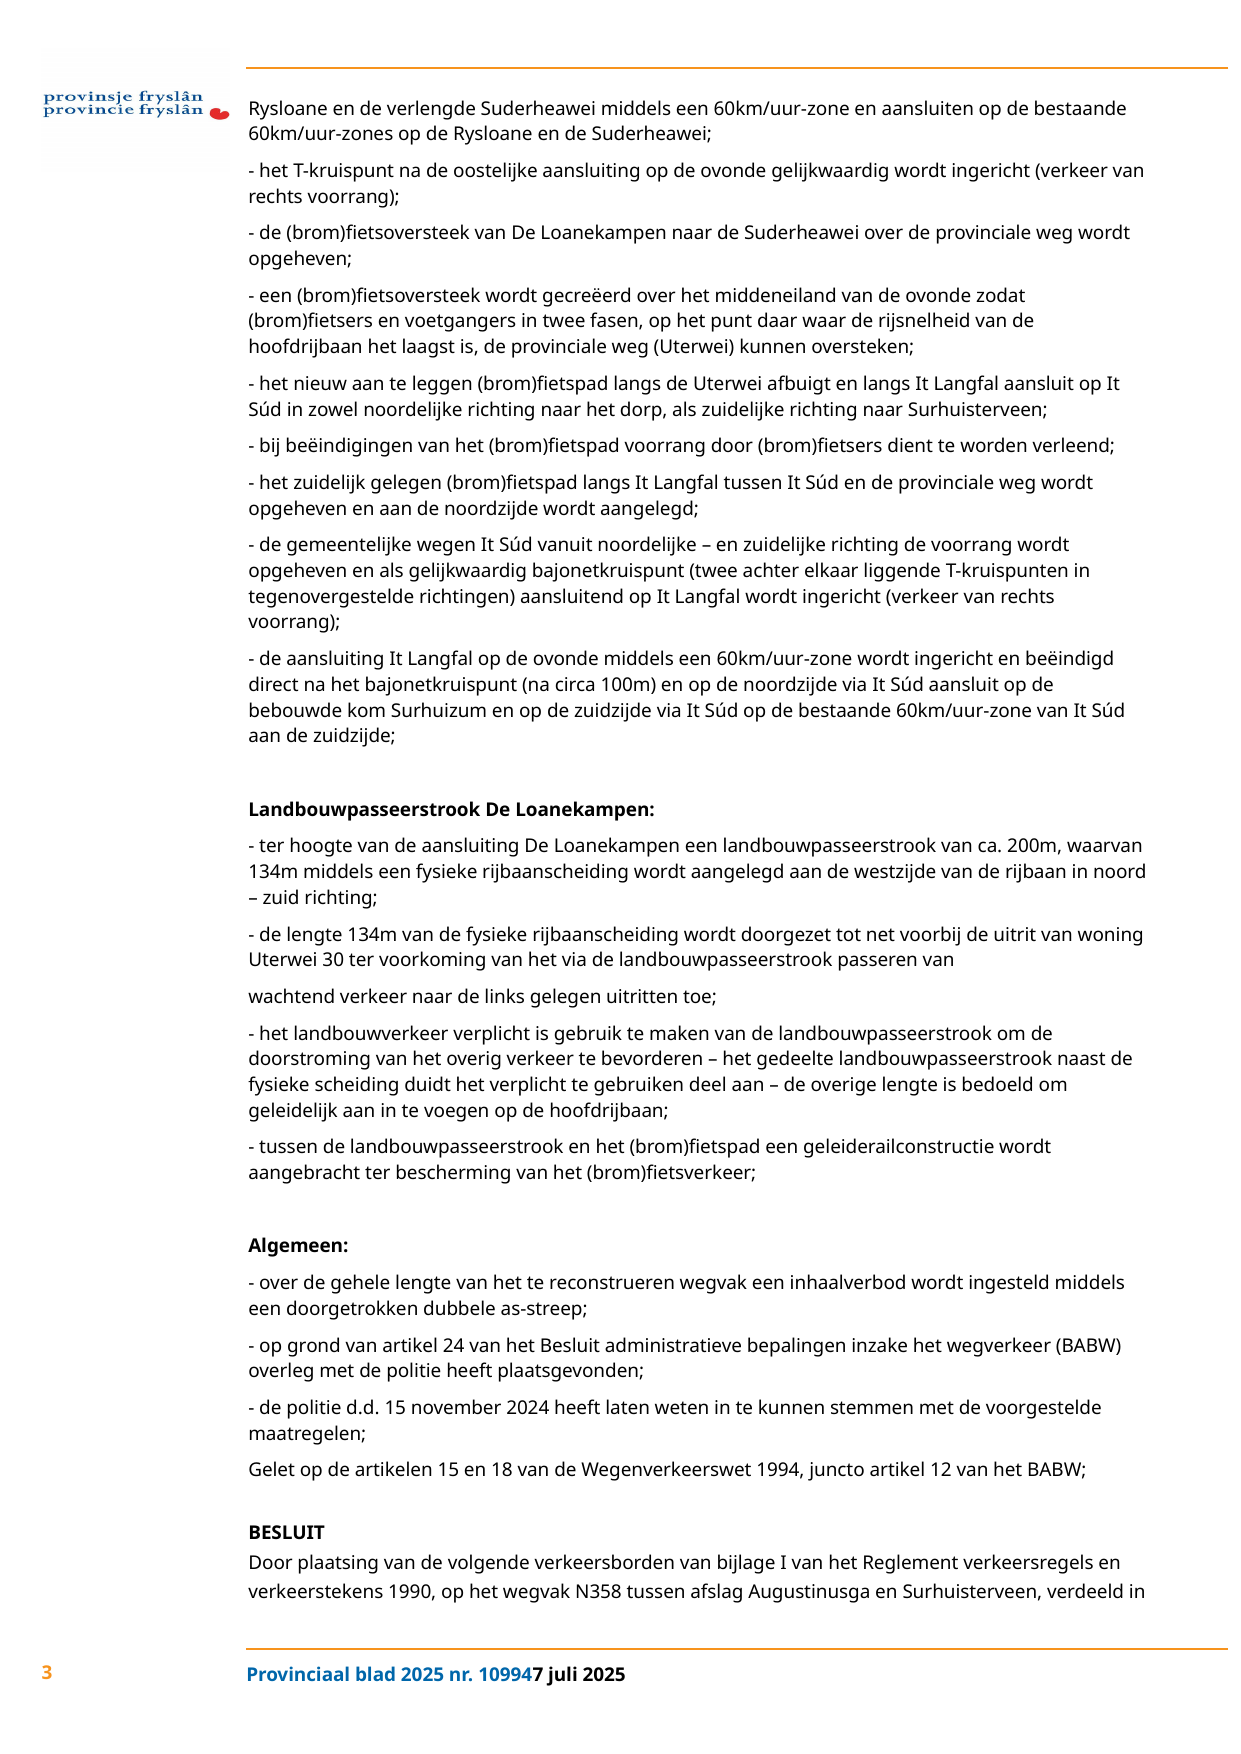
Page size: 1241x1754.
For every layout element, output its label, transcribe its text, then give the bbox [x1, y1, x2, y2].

text Door plaatsing van de volgende verkeersborden van bijlage I van het Reglement verkeersregels en verkeerstekens 1990, op het wegvak N358 tussen afslag Augustinusga en Surhuisterveen, verdeeld in [248, 1549, 1152, 1604]
text - de politie d.d. 15 november 2024 heeft laten weten in te kunnen stemmen met de voorgestelde maatregelen; [248, 1394, 1152, 1446]
text - het landbouwverkeer verplicht is gebruik te maken van de landbouwpasseerstrook om de doorstroming van het overig verkeer te bevorderen – het gedeelte landbouwpasseerstrook naast de fysieke scheiding duidt het verplicht te gebruiken deel aan – de overige lengte is bedoeld om geleidelijk aan in te voegen op de hoofdrijbaan; [248, 1020, 1152, 1123]
text - het T-kruispunt na de oostelijke aansluiting op de ovonde gelijkwaardig wordt ingericht (verkeer van rechts voorrang); [248, 157, 1152, 209]
text Landbouwpasseerstrook De Loanekampen: [248, 796, 1152, 822]
text - ter hoogte van de aansluiting De Loanekampen een landbouwpasseerstrook van ca. 200m, waarvan 134m middels een fysieke rijbaanscheiding wordt aangelegd aan de westzijde van de rijbaan in noord – zuid richting; [248, 833, 1152, 910]
text - over de gehele lengte van het te reconstrueren wegvak een inhaalverbod wordt ingesteld middels een doorgetrokken dubbele as-streep; [248, 1269, 1152, 1321]
text wachtend verkeer naar de links gelegen uitritten toe; [248, 983, 1152, 1009]
text Rysloane en de verlengde Suderheawei middels een 60km/uur-zone en aansluiten op de bestaande 60km/uur-zones op de Rysloane en de Suderheawei; [248, 95, 1152, 146]
text - het nieuw aan te leggen (brom)fietspad langs de Uterwei afbuigt en langs It Langfal aansluit op It Súd in zowel noordelijke richting naar het dorp, als zuidelijke richting naar Surhuisterveen; [248, 370, 1152, 422]
text - de aansluiting It Langfal op de ovonde middels een 60km/uur-zone wordt ingericht en beëindigd direct na het bajonetkruispunt (na circa 100m) en op de noordzijde via It Súd aansluit op de bebouwde kom Surhuizum en op de zuidzijde via It Súd op de bestaande 60km/uur-zone van It Súd aan de zuidzijde; [248, 645, 1152, 748]
text BESLUIT [248, 1519, 1152, 1545]
text - een (brom)fietsoversteek wordt gecreëerd over het middeneiland van de ovonde zodat (brom)fietsers en voetgangers in twee fasen, op het punt daar waar de rijsnelheid van de hoofdrijbaan het laagst is, de provinciale weg (Uterwei) kunnen oversteken; [248, 282, 1152, 359]
picture [41, 47, 231, 172]
text Algemeen: [248, 1233, 1152, 1258]
text - bij beëindigingen van het (brom)fietspad voorrang door (brom)fietsers dient te worden verleend; [248, 432, 1152, 458]
text - de gemeentelijke wegen It Súd vanuit noordelijke – en zuidelijke richting de voorrang wordt opgeheven en als gelijkwaardig bajonetkruispunt (twee achter elkaar liggende T-kruispunten in tegenovergestelde richtingen) aansluitend op It Langfal wordt ingericht (verkeer van rechts voorrang); [248, 532, 1152, 634]
text Gelet op de artikelen 15 en 18 van de Wegenverkeerswet 1994, juncto artikel 12 van het BABW; [248, 1457, 1152, 1482]
text - tussen de landbouwpasseerstrook en het (brom)fietspad een geleiderailconstructie wordt aangebracht ter bescherming van het (brom)fietsverkeer; [248, 1134, 1152, 1185]
text - op grond van artikel 24 van het Besluit administratieve bepalingen inzake het wegverkeer (BABW) overleg met de politie heeft plaatsgevonden; [248, 1332, 1152, 1383]
text - de lengte 134m van de fysieke rijbaanscheiding wordt doorgezet tot net voorbij de uitrit van woning Uterwei 30 ter voorkoming van het via de landbouwpasseerstrook passeren van [248, 921, 1152, 972]
text - de (brom)fietsoversteek van De Loanekampen naar de Suderheawei over de provinciale weg wordt opgeheven; [248, 219, 1152, 271]
text - het zuidelijk gelegen (brom)fietspad langs It Langfal tussen It Súd en de provinciale weg wordt opgeheven en aan de noordzijde wordt aangelegd; [248, 469, 1152, 521]
